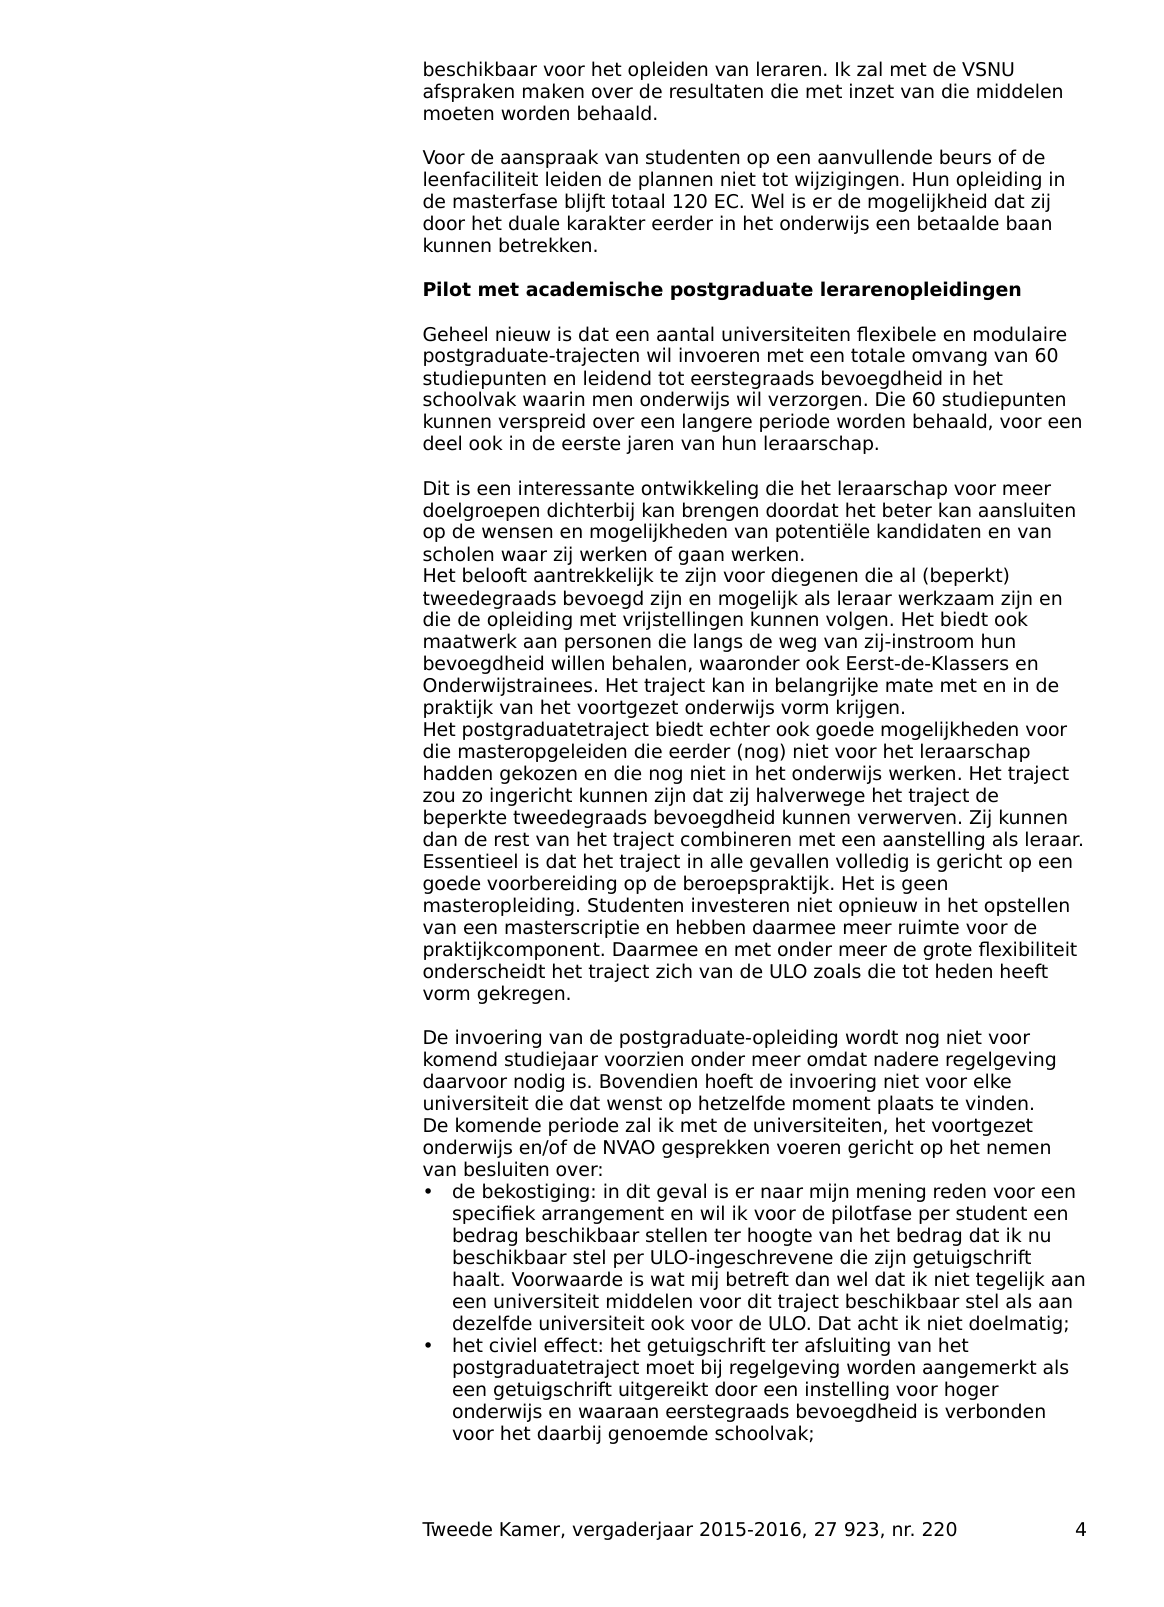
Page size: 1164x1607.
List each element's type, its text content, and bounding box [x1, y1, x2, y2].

text Dit is een interessante ontwikkeling die het leraarschap voor meer doelgroepen dichterbij kan brengen doordat het beter kan aansluiten op de wensen en mogelijkheden van potentiële kandidaten en van scholen waar zij werken of gaan werken. [422, 477, 1087, 565]
text • de bekostiging: in dit geval is er naar mijn mening reden voor een specifiek arrangement en wil ik voor de pilotfase per student een bedrag beschikbaar stellen ter hoogte van het bedrag dat ik nu beschikbaar stel per ULO-ingeschrevene die zijn getuigschrift haalt. Voorwaarde is wat mij betreft dan wel dat ik niet tegelijk aan een universiteit middelen voor dit traject beschikbaar stel als aan dezelfde universiteit ook voor de ULO. Dat acht ik niet doelmatig; [422, 1181, 1087, 1335]
text Essentieel is dat het traject in alle gevallen volledig is gericht op een goede voorbereiding op de beroepspraktijk. Het is geen masteropleiding. Studenten investeren niet opnieuw in het opstellen van een masterscriptie en hebben daarmee meer ruimte voor de praktijkcomponent. Daarmee en met onder meer de grote flexibiliteit onderscheidt het traject zich van de ULO zoals die tot heden heeft vorm gekregen. [422, 851, 1087, 1005]
text Het postgraduatetraject biedt echter ook goede mogelijkheden voor die masteropgeleiden die eerder (nog) niet voor het leraarschap hadden gekozen en die nog niet in het onderwijs werken. Het traject zou zo ingericht kunnen zijn dat zij halverwege het traject de beperkte tweedegraads bevoegdheid kunnen verwerven. Zij kunnen dan de rest van het traject combineren met een aanstelling als leraar. [422, 719, 1087, 851]
text De invoering van de postgraduate-opleiding wordt nog niet voor komend studiejaar voorzien onder meer omdat nadere regelgeving daarvoor nodig is. Bovendien hoeft de invoering niet voor elke universiteit die dat wenst op hetzelfde moment plaats te vinden. [422, 1027, 1087, 1115]
text Geheel nieuw is dat een aantal universiteiten flexibele en modulaire postgraduate-trajecten wil invoeren met een totale omvang van 60 studiepunten en leidend tot eerstegraads bevoegdheid in het schoolvak waarin men onderwijs wil verzorgen. Die 60 studiepunten kunnen verspreid over een langere periode worden behaald, voor een deel ook in de eerste jaren van hun leraarschap. [422, 323, 1087, 455]
text • het civiel effect: het getuigschrift ter afsluiting van het postgraduatetraject moet bij regelgeving worden aangemerkt als een getuigschrift uitgereikt door een instelling voor hoger onderwijs en waaraan eerstegraads bevoegdheid is verbonden voor het daarbij genoemde schoolvak; [422, 1335, 1087, 1445]
text Het belooft aantrekkelijk te zijn voor diegenen die al (beperkt) tweedegraads bevoegd zijn en mogelijk als leraar werkzaam zijn en die de opleiding met vrijstellingen kunnen volgen. Het biedt ook maatwerk aan personen die langs de weg van zij-instroom hun bevoegdheid willen behalen, waaronder ook Eerst-de-Klassers en Onderwijstrainees. Het traject kan in belangrijke mate met en in de praktijk van het voortgezet onderwijs vorm krijgen. [422, 565, 1087, 719]
text Voor de aanspraak van studenten op een aanvullende beurs of de leenfaciliteit leiden de plannen niet tot wijzigingen. Hun opleiding in de masterfase blijft totaal 120 EC. Wel is er de mogelijkheid dat zij door het duale karakter eerder in het onderwijs een betaalde baan kunnen betrekken. [422, 147, 1087, 257]
text De komende periode zal ik met de universiteiten, het voortgezet onderwijs en/of de NVAO gesprekken voeren gericht op het nemen van besluiten over: [422, 1115, 1087, 1181]
text beschikbaar voor het opleiden van leraren. Ik zal met de VSNU afspraken maken over de resultaten die met inzet van die middelen moeten worden behaald. [422, 59, 1087, 125]
subtitle Pilot met academische postgraduate lerarenopleidingen [422, 279, 1087, 301]
